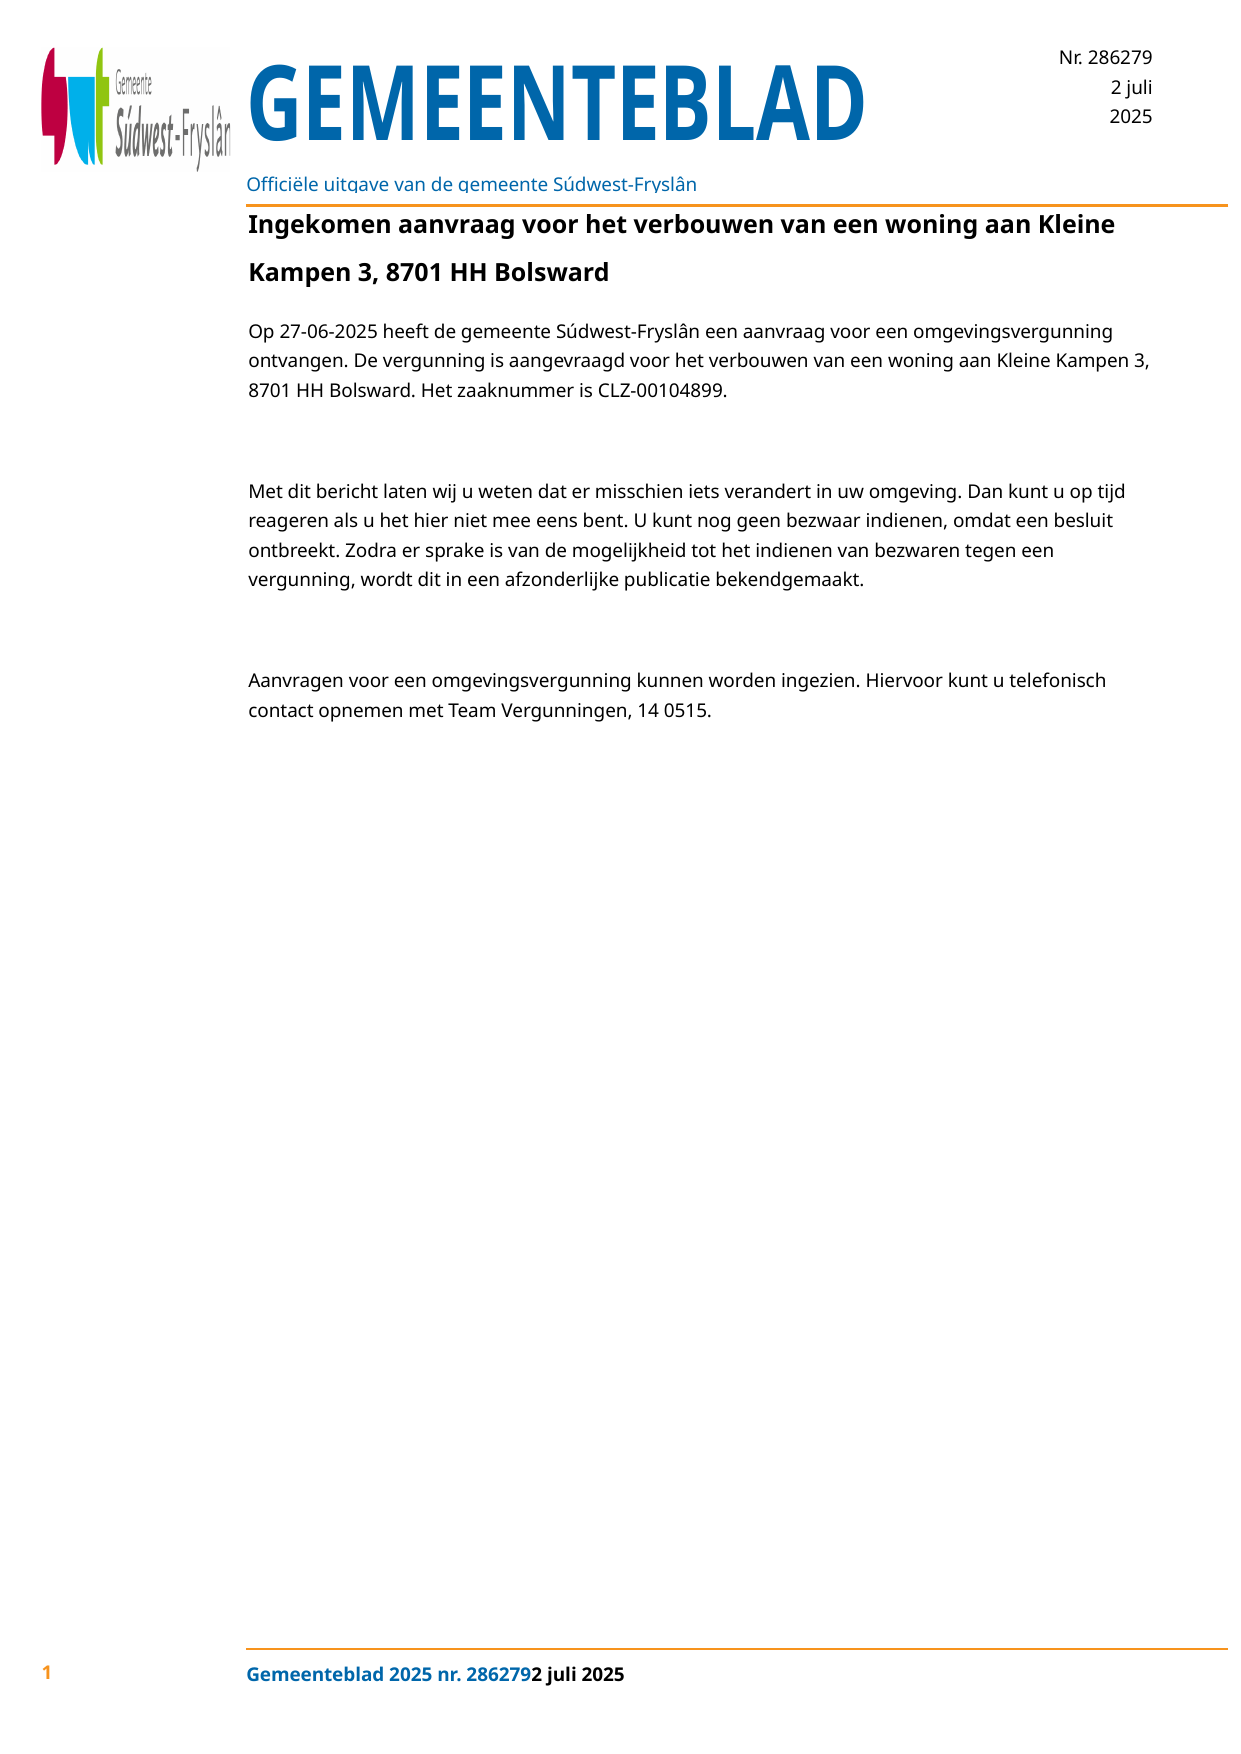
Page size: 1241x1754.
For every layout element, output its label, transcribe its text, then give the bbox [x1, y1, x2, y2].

text Met dit bericht laten wij u weten dat er misschien iets verandert in uw omgeving. Dan kunt u op tijd reageren als u het hier niet mee eens bent. U kunt nog geen bezwaar indienen, omdat een besluit ontbreekt. Zodra er sprake is van de mogelijkheid tot het indienen van bezwaren tegen een vergunning, wordt dit in een afzonderlijke publicatie bekendgemaakt. [248, 478, 1152, 592]
text Ingekomen aanvraag voor het verbouwen van een woning aan Kleine Kampen 3, 8701 HH Bolsward [248, 207, 1152, 288]
text Op 27-06-2025 heeft de gemeente Súdwest-Fryslân een aanvraag voor een omgevingsvergunning ontvangen. De vergunning is aangevraagd voor het verbouwen van een woning aan Kleine Kampen 3, 8701 HH Bolsward. Het zaaknummer is CLZ-00104899. [248, 318, 1152, 403]
text Aanvragen voor een omgevingsvergunning kunnen worden ingezien. Hiervoor kunt u telefonisch contact opnemen met Team Vergunningen, 14 0515. [248, 667, 1152, 723]
picture [41, 47, 231, 172]
